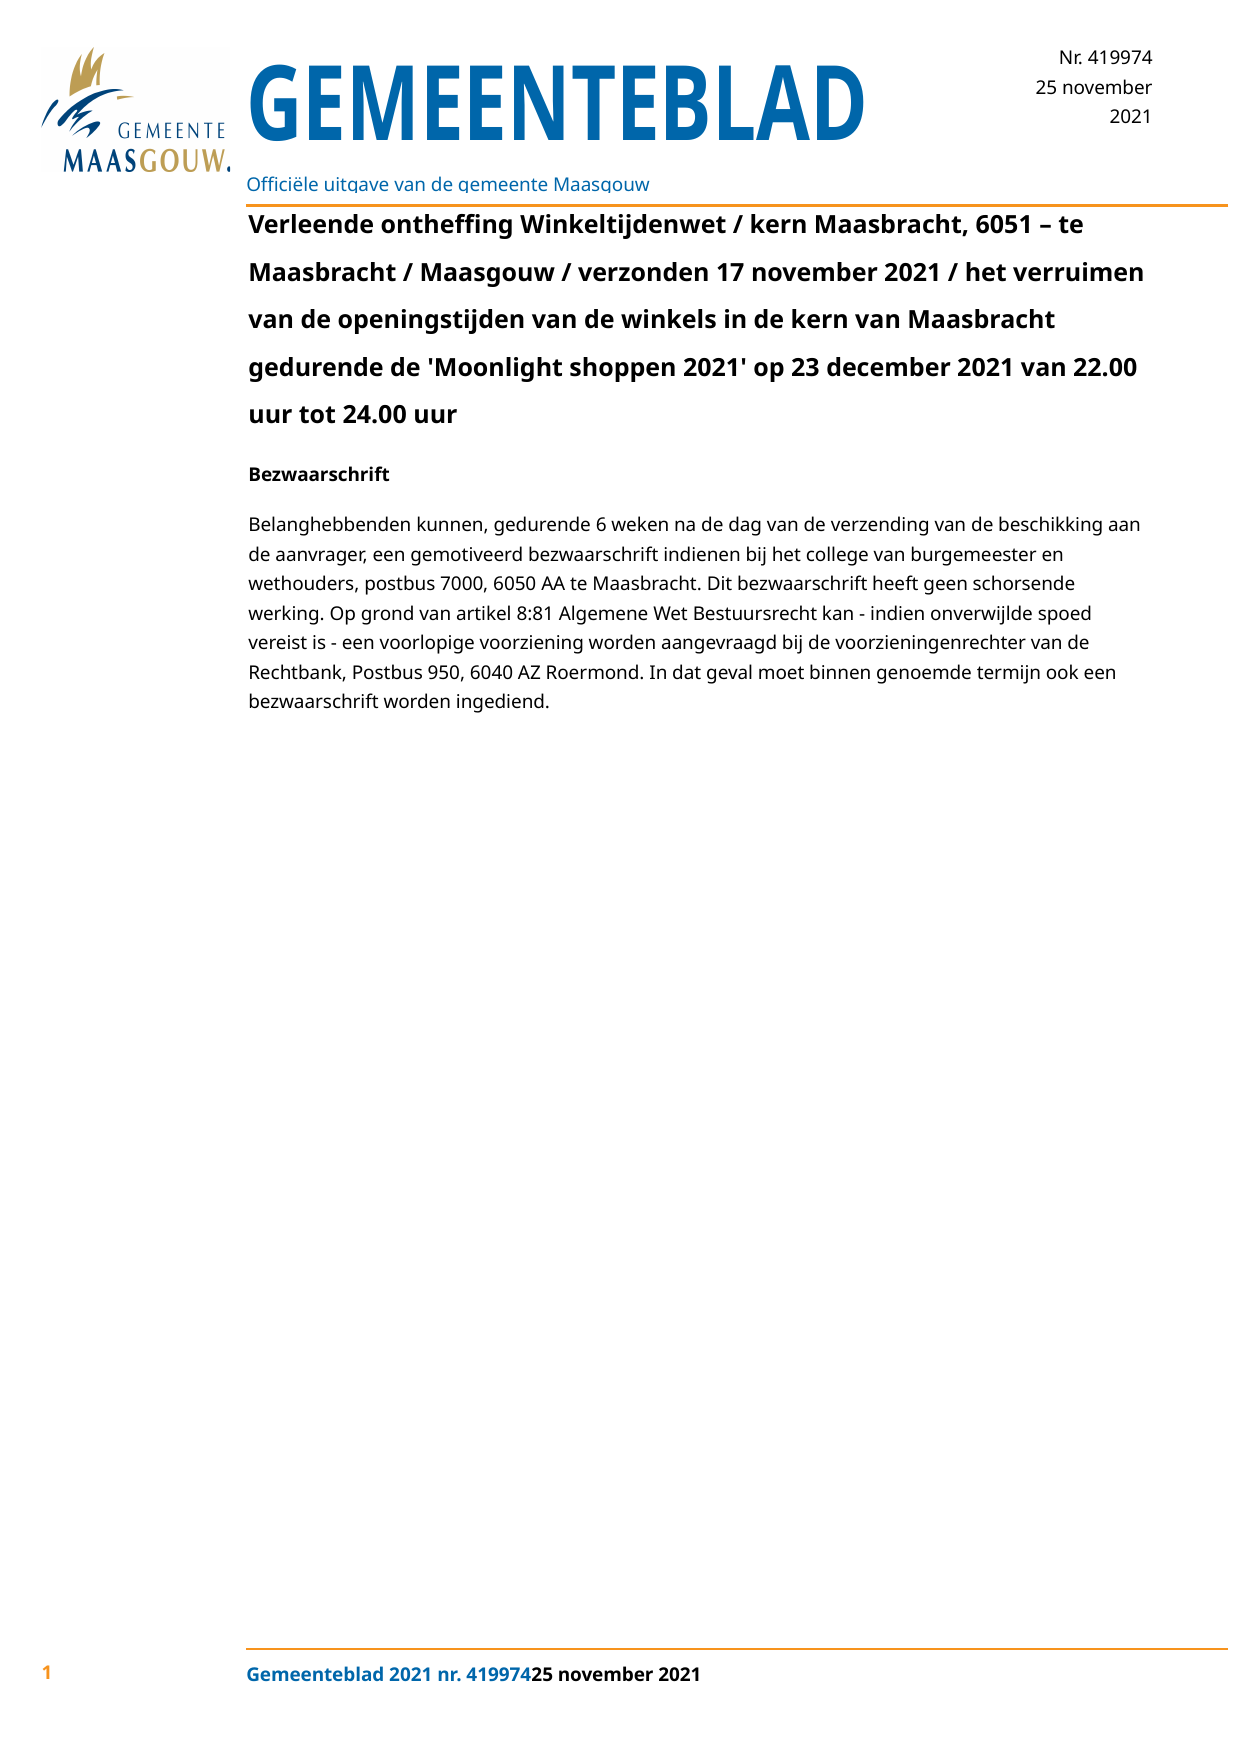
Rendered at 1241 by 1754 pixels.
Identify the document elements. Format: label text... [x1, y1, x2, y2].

text Bezwaarschrift [248, 461, 1152, 486]
text Belanghebbenden kunnen, gedurende 6 weken na de dag van de verzending van de beschikking aan de aanvrager, een gemotiveerd bezwaarschrift indienen bij het college van burgemeester en wethouders, postbus 7000, 6050 AA te Maasbracht. Dit bezwaarschrift heeft geen schorsende werking. Op grond van artikel 8:81 Algemene Wet Bestuursrecht kan - indien onverwijlde spoed vereist is - een voorlopige voorziening worden aangevraagd bij de voorzieningenrechter van de Rechtbank, Postbus 950, 6040 AZ Roermond. In dat geval moet binnen genoemde termijn ook een bezwaarschrift worden ingediend. [248, 511, 1152, 714]
picture [41, 47, 231, 172]
text Verleende ontheffing Winkeltijdenwet / kern Maasbracht, 6051 – te Maasbracht / Maasgouw / verzonden 17 november 2021 / het verruimen van de openingstijden van de winkels in de kern van Maasbracht gedurende de 'Moonlight shoppen 2021' op 23 december 2021 van 22.00 uur tot 24.00 uur [248, 207, 1152, 431]
